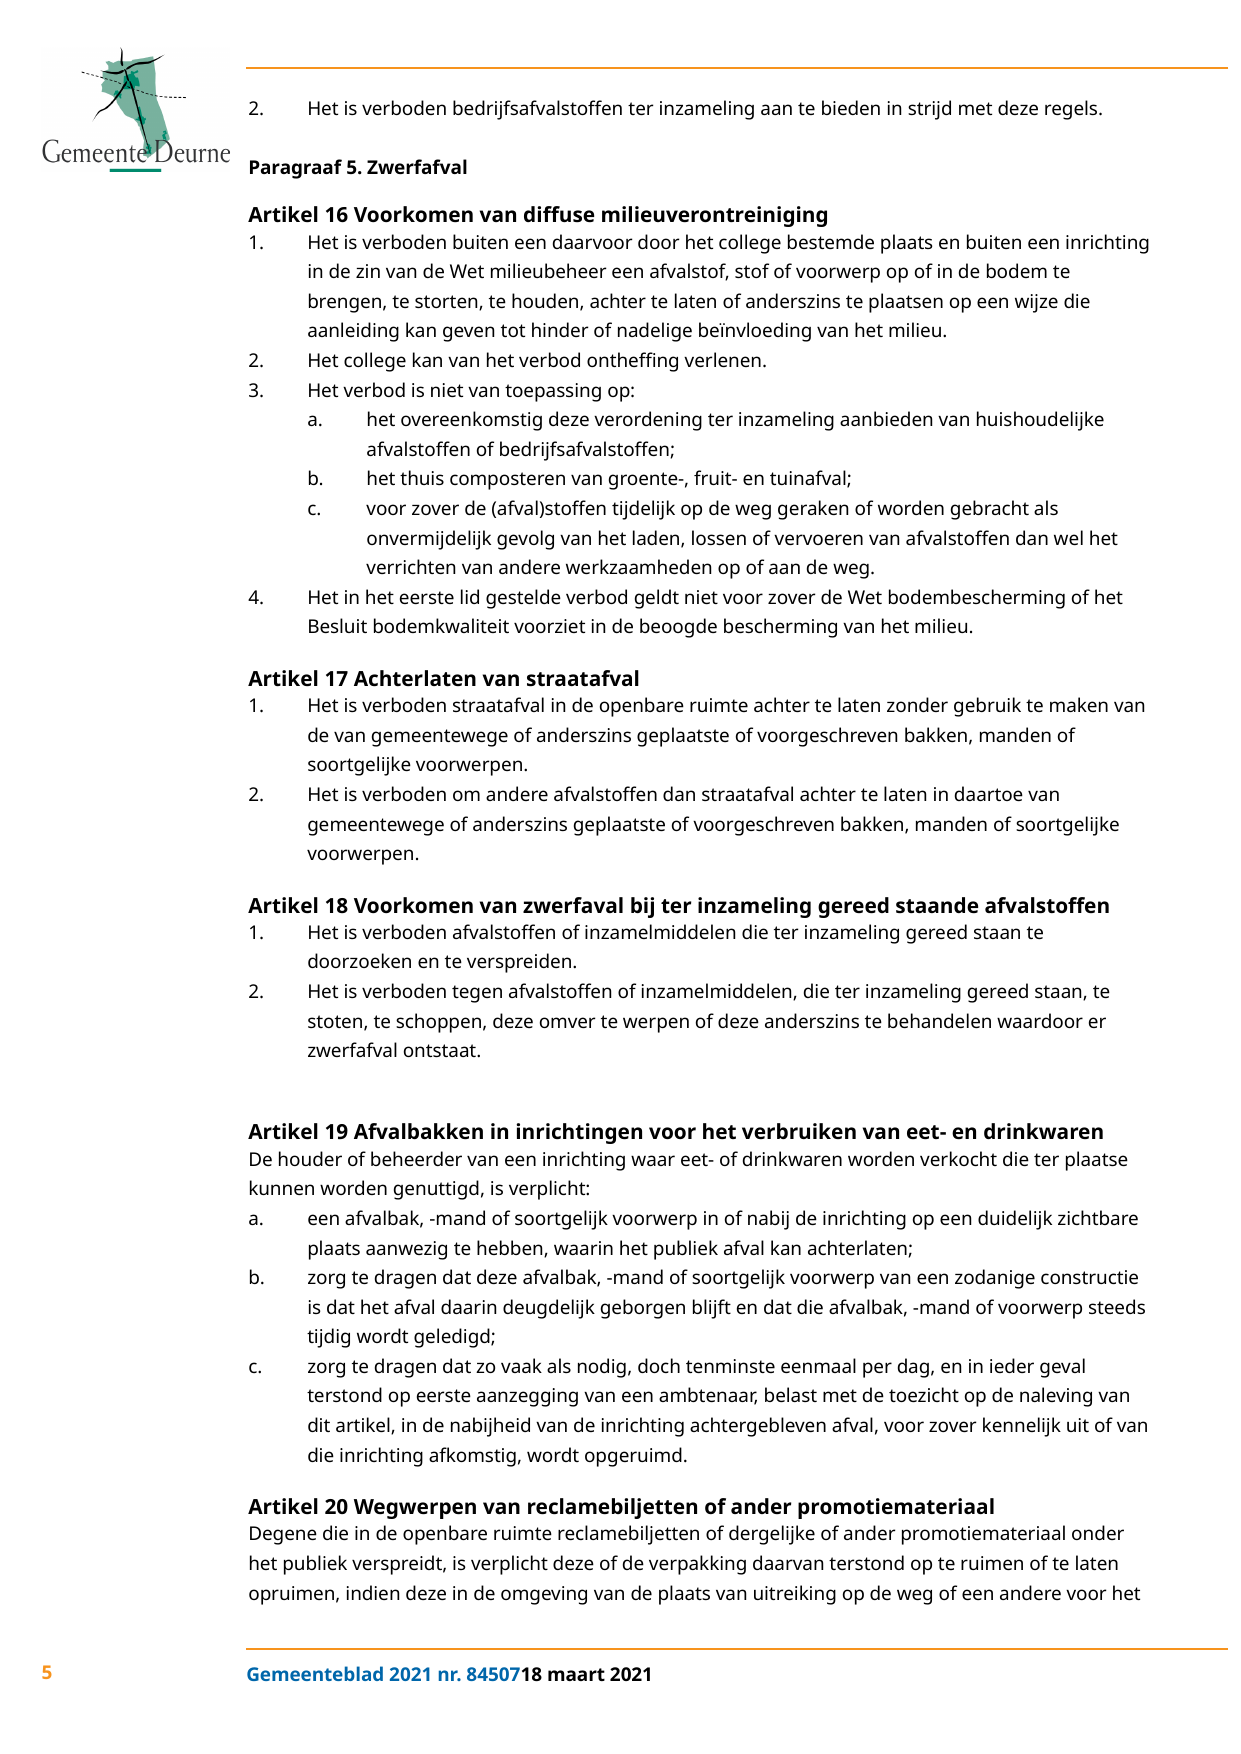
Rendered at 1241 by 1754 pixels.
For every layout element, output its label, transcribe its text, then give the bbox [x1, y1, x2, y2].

list Het is verboden buiten een daarvoor door het college bestemde plaats en buiten een inrichting in de zin van de Wet milieubeheer een afvalstof, stof of voorwerp op of in de bodem te brengen, te storten, te houden, achter te laten of anderszins te plaatsen op een wijze die aanleiding kan geven tot hinder of nadelige beïnvloeding van het milieu. [248, 229, 1152, 343]
list Het in het eerste lid gestelde verbod geldt niet voor zover de Wet bodembescherming of het Besluit bodemkwaliteit voorziet in de beoogde bescherming van het milieu. [248, 584, 1152, 639]
list zorg te dragen dat deze afvalbak, -mand of soortgelijk voorwerp van een zodanige constructie is dat het afval daarin deugdelijk geborgen blijft en dat die afvalbak, -mand of voorwerp steeds tijdig wordt geledigd; [248, 1264, 1152, 1349]
text Degene die in de openbare ruimte reclamebiljetten of dergelijke of ander promotiemateriaal onder het publiek verspreidt, is verplicht deze of de verpakking daarvan terstond op te ruimen of te laten opruimen, indien deze in de omgeving van de plaats van uitreiking op de weg of een andere voor het [248, 1521, 1152, 1606]
list Het is verboden om andere afvalstoffen dan straatafval achter te laten in daartoe van gemeentewege of anderszins geplaatste of voorgeschreven bakken, manden of soortgelijke voorwerpen. [248, 781, 1152, 866]
text Paragraaf 5. Zwerfafval [248, 154, 1152, 180]
list Het verbod is niet van toepassing op: [248, 377, 1152, 403]
text Artikel 20 Wegwerpen van reclamebiljetten of ander promotiemateriaal [248, 1492, 1152, 1521]
list Het college kan van het verbod ontheffing verlenen. [248, 347, 1152, 373]
text Artikel 19 Afvalbakken in inrichtingen voor het verbruiken van eet- en drinkwaren [248, 1117, 1152, 1146]
list Het is verboden bedrijfsafvalstoffen ter inzameling aan te bieden in strijd met deze regels. [248, 95, 1152, 121]
text Artikel 16 Voorkomen van diffuse milieuverontreiniging [248, 201, 1152, 229]
list voor zover de (afval)stoffen tijdelijk op de weg geraken of worden gebracht als onvermijdelijk gevolg van het laden, lossen of vervoeren van afvalstoffen dan wel het verrichten van andere werkzaamheden op of aan de weg. [307, 495, 1152, 580]
list het overeenkomstig deze verordening ter inzameling aanbieden van huishoudelijke afvalstoffen of bedrijfsafvalstoffen; [307, 406, 1152, 462]
list Het is verboden straatafval in de openbare ruimte achter te laten zonder gebruik te maken van de van gemeentewege of anderszins geplaatste of voorgeschreven bakken, manden of soortgelijke voorwerpen. [248, 692, 1152, 777]
text Artikel 18 Voorkomen van zwerfaval bij ter inzameling gereed staande afvalstoffen [248, 891, 1152, 919]
list zorg te dragen dat zo vaak als nodig, doch tenminste eenmaal per dag, en in ieder geval terstond op eerste aanzegging van een ambtenaar, belast met de toezicht op de naleving van dit artikel, in de nabijheid van de inrichting achtergebleven afval, voor zover kennelijk uit of van die inrichting afkomstig, wordt opgeruimd. [248, 1353, 1152, 1467]
picture [41, 47, 231, 172]
list Het is verboden afvalstoffen of inzamelmiddelen die ter inzameling gereed staan te doorzoeken en te verspreiden. [248, 919, 1152, 974]
list het thuis composteren van groente-, fruit- en tuinafval; [307, 466, 1152, 491]
text Artikel 17 Achterlaten van straatafval [248, 664, 1152, 692]
text De houder of beheerder van een inrichting waar eet- of drinkwaren worden verkocht die ter plaatse kunnen worden genuttigd, is verplicht: [248, 1146, 1152, 1201]
list een afvalbak, -mand of soortgelijk voorwerp in of nabij de inrichting op een duidelijk zichtbare plaats aanwezig te hebben, waarin het publiek afval kan achterlaten; [248, 1205, 1152, 1260]
list Het is verboden tegen afvalstoffen of inzamelmiddelen, die ter inzameling gereed staan, te stoten, te schoppen, deze omver te werpen of deze anderszins te behandelen waardoor er zwerfafval ontstaat. [248, 978, 1152, 1063]
